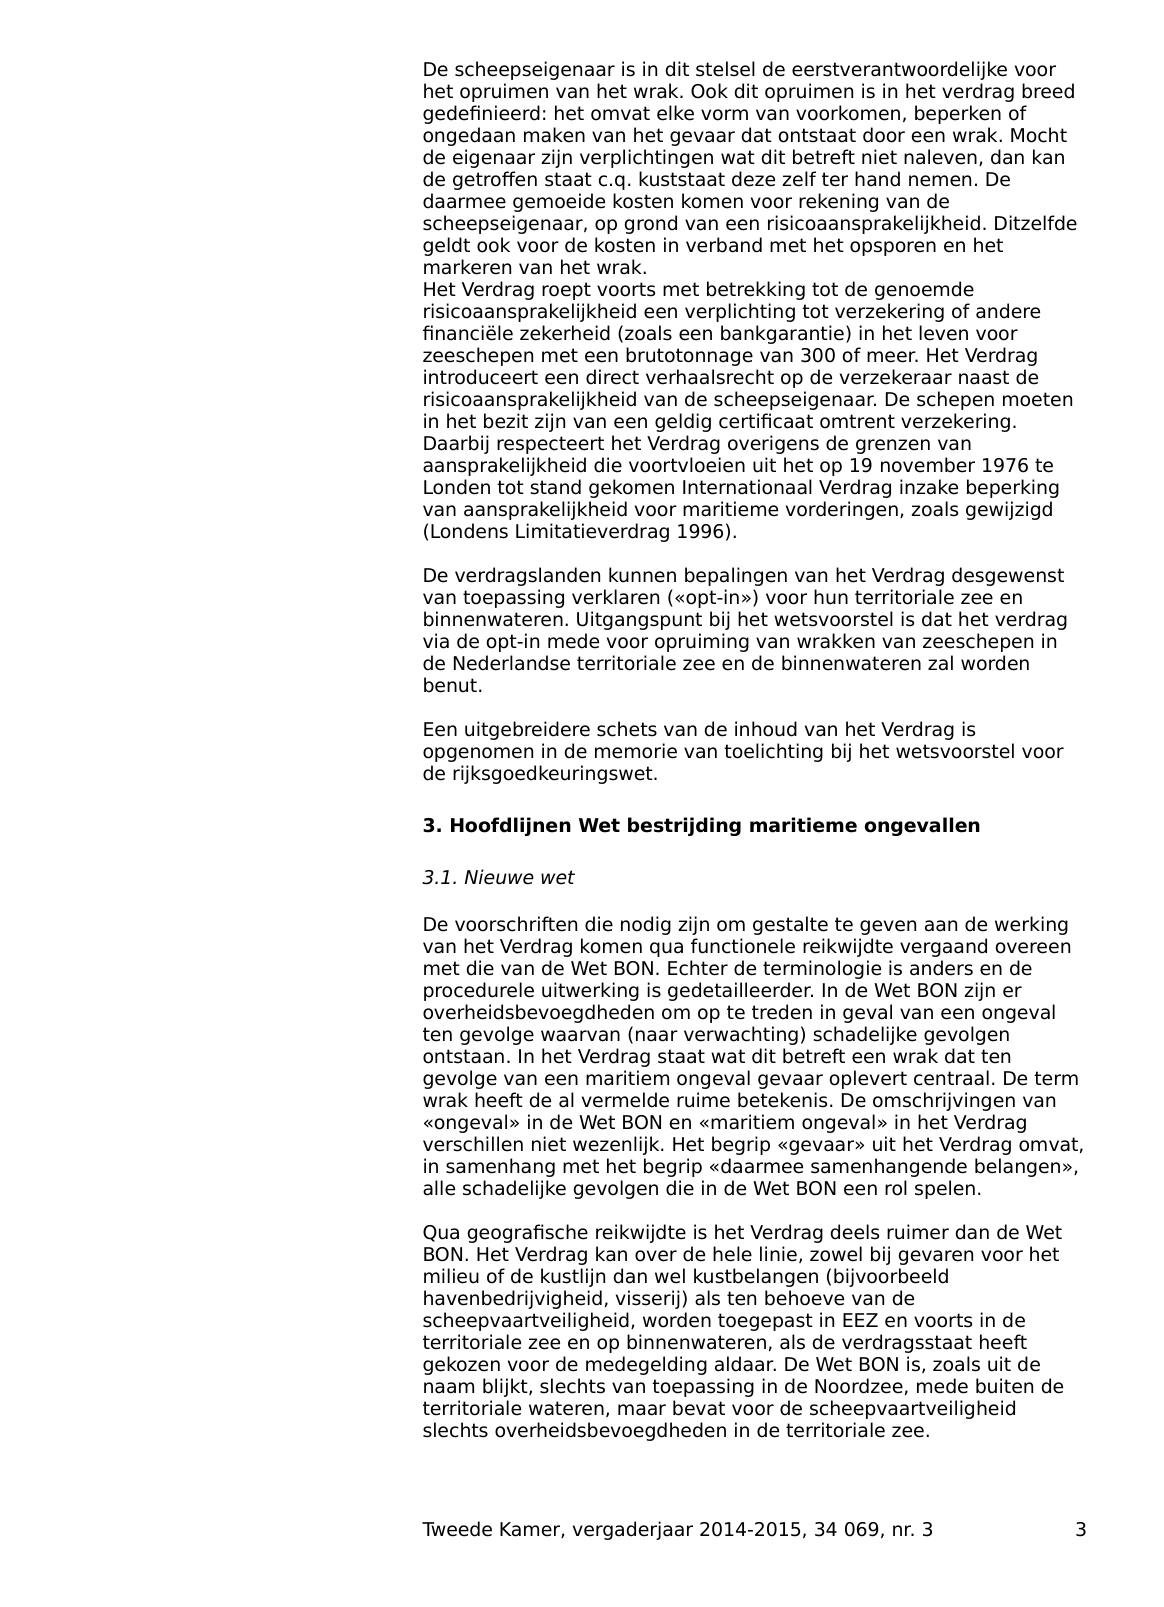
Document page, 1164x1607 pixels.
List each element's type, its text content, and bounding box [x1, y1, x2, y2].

text Het Verdrag roept voorts met betrekking tot de genoemde risicoaansprakelijkheid een verplichting tot verzekering of andere financiële zekerheid (zoals een bankgarantie) in het leven voor zeeschepen met een brutotonnage van 300 of meer. Het Verdrag introduceert een direct verhaalsrecht op de verzekeraar naast de risicoaansprakelijkheid van de scheepseigenaar. De schepen moeten in het bezit zijn van een geldig certificaat omtrent verzekering. [422, 279, 1087, 433]
text De verdragslanden kunnen bepalingen van het Verdrag desgewenst van toepassing verklaren («opt-in») voor hun territoriale zee en binnenwateren. Uitgangspunt bij het wetsvoorstel is dat het verdrag via de opt-in mede voor opruiming van wrakken van zeeschepen in de Nederlandse territoriale zee en de binnenwateren zal worden benut. [422, 565, 1087, 697]
text Een uitgebreidere schets van de inhoud van het Verdrag is opgenomen in de memorie van toelichting bij het wetsvoorstel voor de rijksgoedkeuringswet. [422, 719, 1087, 785]
subtitle 3. Hoofdlijnen Wet bestrijding maritieme ongevallen [422, 815, 1087, 837]
text Qua geografische reikwijdte is het Verdrag deels ruimer dan de Wet BON. Het Verdrag kan over de hele linie, zowel bij gevaren voor het milieu of de kustlijn dan wel kustbelangen (bijvoorbeeld havenbedrijvigheid, visserij) als ten behoeve van de scheepvaartveiligheid, worden toegepast in EEZ en voorts in de territoriale zee en op binnenwateren, als de verdragsstaat heeft gekozen voor de medegelding aldaar. De Wet BON is, zoals uit de naam blijkt, slechts van toepassing in de Noordzee, mede buiten de territoriale wateren, maar bevat voor de scheepvaartveiligheid slechts overheidsbevoegdheden in de territoriale zee. [422, 1222, 1087, 1441]
text De scheepseigenaar is in dit stelsel de eerstverantwoordelijke voor het opruimen van het wrak. Ook dit opruimen is in het verdrag breed gedefinieerd: het omvat elke vorm van voorkomen, beperken of ongedaan maken van het gevaar dat ontstaat door een wrak. Mocht de eigenaar zijn verplichtingen wat dit betreft niet naleven, dan kan de getroffen staat c.q. kuststaat deze zelf ter hand nemen. De daarmee gemoeide kosten komen voor rekening van de scheepseigenaar, op grond van een risicoaansprakelijkheid. Ditzelfde geldt ook voor de kosten in verband met het opsporen en het markeren van het wrak. [422, 59, 1087, 279]
text Daarbij respecteert het Verdrag overigens de grenzen van aansprakelijkheid die voortvloeien uit het op 19 november 1976 te Londen tot stand gekomen Internationaal Verdrag inzake beperking van aansprakelijkheid voor maritieme vorderingen, zoals gewijzigd (Londens Limitatieverdrag 1996). [422, 433, 1087, 543]
subtitle 3.1. Nieuwe wet [422, 867, 1087, 889]
text De voorschriften die nodig zijn om gestalte te geven aan de werking van het Verdrag komen qua functionele reikwijdte vergaand overeen met die van de Wet BON. Echter de terminologie is anders en de procedurele uitwerking is gedetailleerder. In de Wet BON zijn er overheidsbevoegdheden om op te treden in geval van een ongeval ten gevolge waarvan (naar verwachting) schadelijke gevolgen ontstaan. In het Verdrag staat wat dit betreft een wrak dat ten gevolge van een maritiem ongeval gevaar oplevert centraal. De term wrak heeft de al vermelde ruime betekenis. De omschrijvingen van «ongeval» in de Wet BON en «maritiem ongeval» in het Verdrag verschillen niet wezenlijk. Het begrip «gevaar» uit het Verdrag omvat, in samenhang met het begrip «daarmee samenhangende belangen», alle schadelijke gevolgen die in de Wet BON een rol spelen. [422, 914, 1087, 1199]
